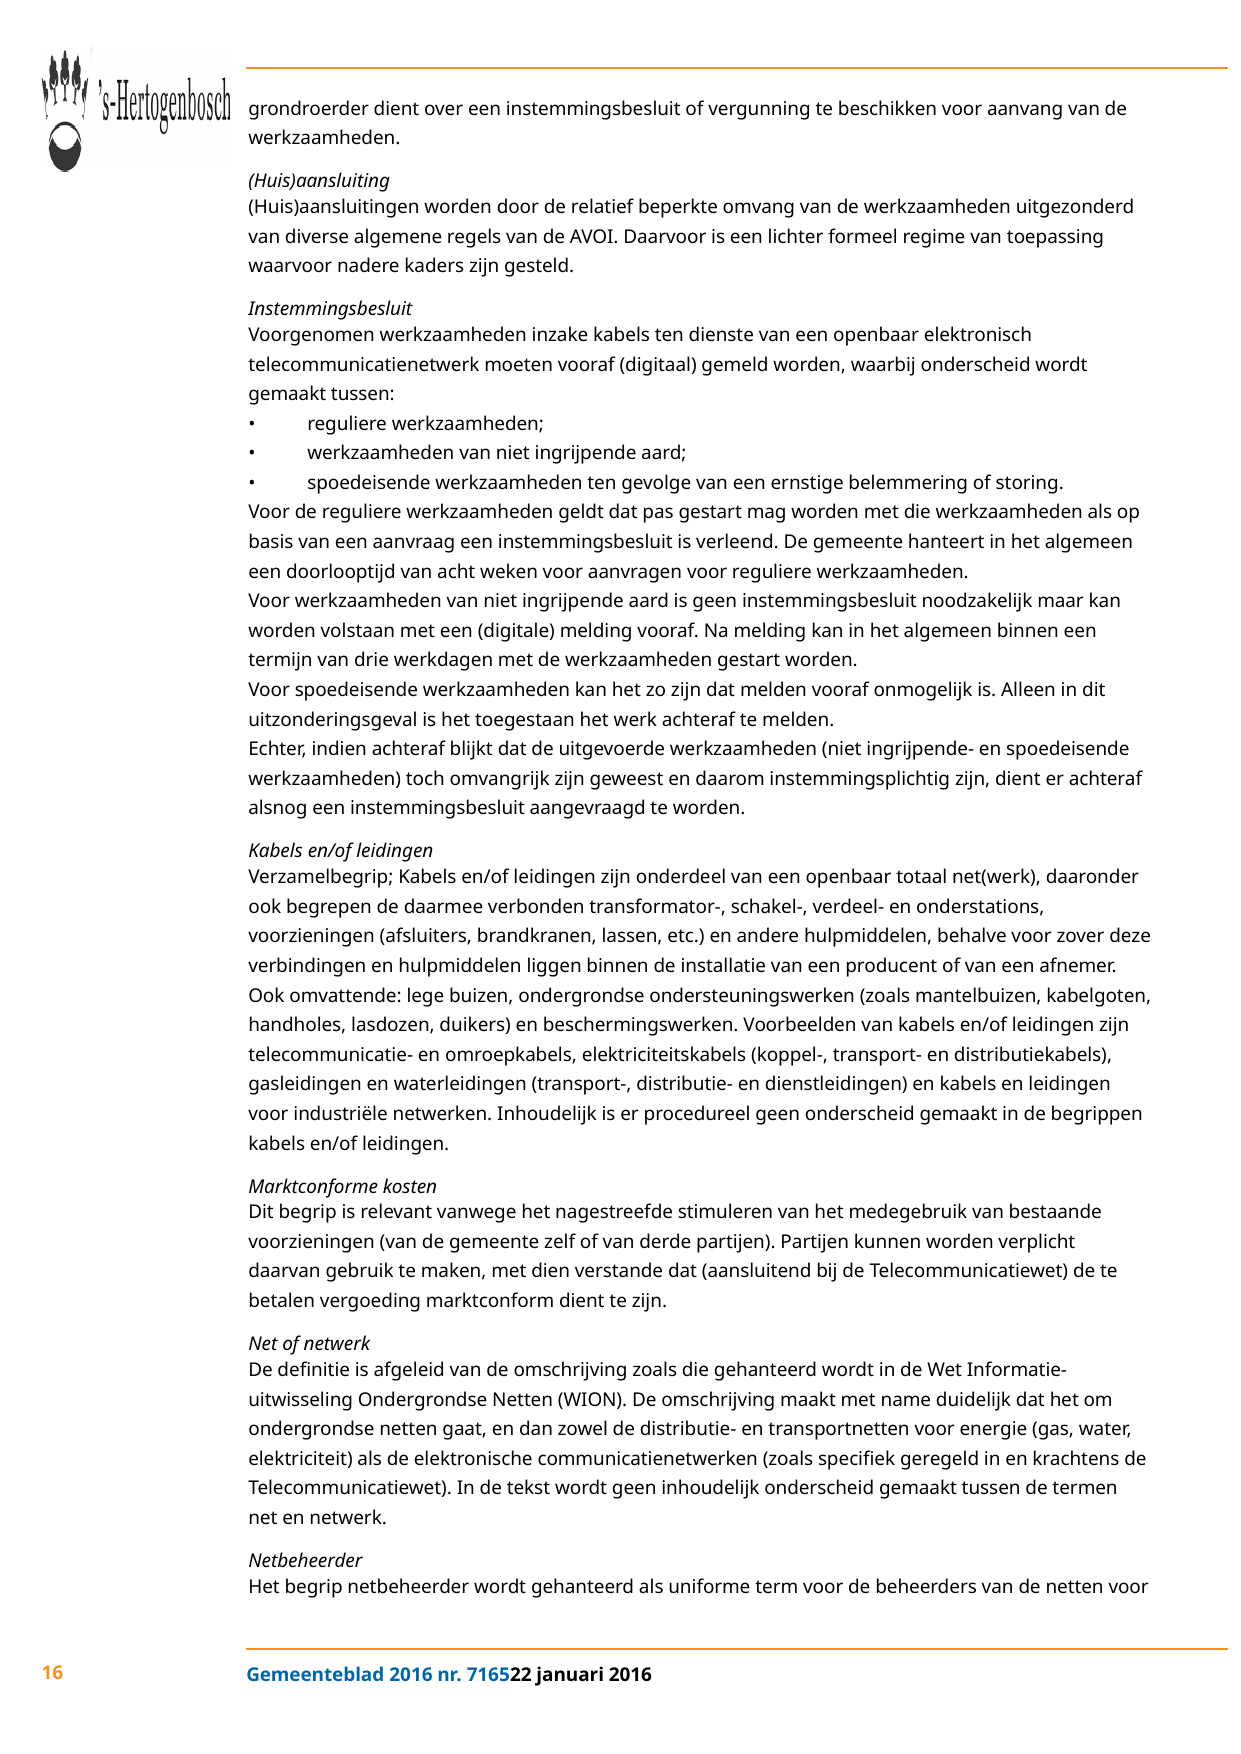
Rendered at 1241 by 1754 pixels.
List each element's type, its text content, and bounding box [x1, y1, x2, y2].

text Voor werkzaamheden van niet ingrijpende aard is geen instemmingsbesluit noodzakelijk maar kan worden volstaan met een (digitale) melding vooraf. Na melding kan in het algemeen binnen een termijn van drie werkdagen met de werkzaamheden gestart worden. [248, 587, 1152, 672]
text De definitie is afgeleid van de omschrijving zoals die gehanteerd wordt in de Wet Informatie-uitwisseling Ondergrondse Netten (WION). De omschrijving maakt met name duidelijk dat het om ondergrondse netten gaat, en dan zowel de distributie- en transportnetten voor energie (gas, water, elektriciteit) als de elektronische communicatienetwerken (zoals specifiek geregeld in en krachtens de Telecommunicatiewet). In de tekst wordt geen inhoudelijk onderscheid gemaakt tussen de termen net en netwerk. [248, 1356, 1152, 1530]
list reguliere werkzaamheden; [248, 410, 1152, 436]
text Het begrip netbeheerder wordt gehanteerd als uniforme term voor de beheerders van de netten voor [248, 1573, 1152, 1599]
text Marktconforme kosten [248, 1173, 1152, 1198]
text Echter, indien achteraf blijkt dat de uitgevoerde werkzaamheden (niet ingrijpende- en spoedeisende werkzaamheden) toch omvangrijk zijn geweest en daarom instemmingsplichtig zijn, dient er achteraf alsnog een instemmingsbesluit aangevraagd te worden. [248, 735, 1152, 820]
text Dit begrip is relevant vanwege het nagestreefde stimuleren van het medegebruik van bestaande voorzieningen (van de gemeente zelf of van derde partijen). Partijen kunnen worden verplicht daarvan gebruik te maken, met dien verstande dat (aansluitend bij de Telecommunicatiewet) de te betalen vergoeding marktconform dient te zijn. [248, 1198, 1152, 1313]
text (Huis)aansluiting [248, 167, 1152, 193]
text Net of netwerk [248, 1330, 1152, 1356]
picture [41, 47, 231, 172]
text grondroerder dient over een instemmingsbesluit of vergunning te beschikken voor aanvang van de werkzaamheden. [248, 95, 1152, 150]
list spoedeisende werkzaamheden ten gevolge van een ernstige belemmering of storing. [248, 469, 1152, 495]
text Verzamelbegrip; Kabels en/of leidingen zijn onderdeel van een openbaar totaal net(werk), daaronder ook begrepen de daarmee verbonden transformator-, schakel-, verdeel- en onderstations, voorzieningen (afsluiters, brandkranen, lassen, etc.) en andere hulpmiddelen, behalve voor zover deze verbindingen en hulpmiddelen liggen binnen de installatie van een producent of van een afnemer. Ook omvattende: lege buizen, ondergrondse ondersteuningswerken (zoals mantelbuizen, kabelgoten, handholes, lasdozen, duikers) en beschermingswerken. Voorbeelden van kabels en/of leidingen zijn telecommunicatie- en omroepkabels, elektriciteitskabels (koppel-, transport- en distributiekabels), gasleidingen en waterleidingen (transport-, distributie- en dienstleidingen) en kabels en leidingen voor industriële netwerken. Inhoudelijk is er procedureel geen onderscheid gemaakt in de begrippen kabels en/of leidingen. [248, 863, 1152, 1155]
text Netbeheerder [248, 1547, 1152, 1573]
list werkzaamheden van niet ingrijpende aard; [248, 439, 1152, 465]
text Instemmingsbesluit [248, 296, 1152, 321]
text Kabels en/of leidingen [248, 838, 1152, 863]
text Voor de reguliere werkzaamheden geldt dat pas gestart mag worden met die werkzaamheden als op basis van een aanvraag een instemmingsbesluit is verleend. De gemeente hanteert in het algemeen een doorlooptijd van acht weken voor aanvragen voor reguliere werkzaamheden. [248, 499, 1152, 584]
text (Huis)aansluitingen worden door de relatief beperkte omvang van de werkzaamheden uitgezonderd van diverse algemene regels van de AVOI. Daarvoor is een lichter formeel regime van toepassing waarvoor nadere kaders zijn gesteld. [248, 193, 1152, 278]
text Voor spoedeisende werkzaamheden kan het zo zijn dat melden vooraf onmogelijk is. Alleen in dit uitzonderingsgeval is het toegestaan het werk achteraf te melden. [248, 676, 1152, 732]
text Voorgenomen werkzaamheden inzake kabels ten dienste van een openbaar elektronisch telecommunicatienetwerk moeten vooraf (digitaal) gemeld worden, waarbij onderscheid wordt gemaakt tussen: [248, 321, 1152, 406]
